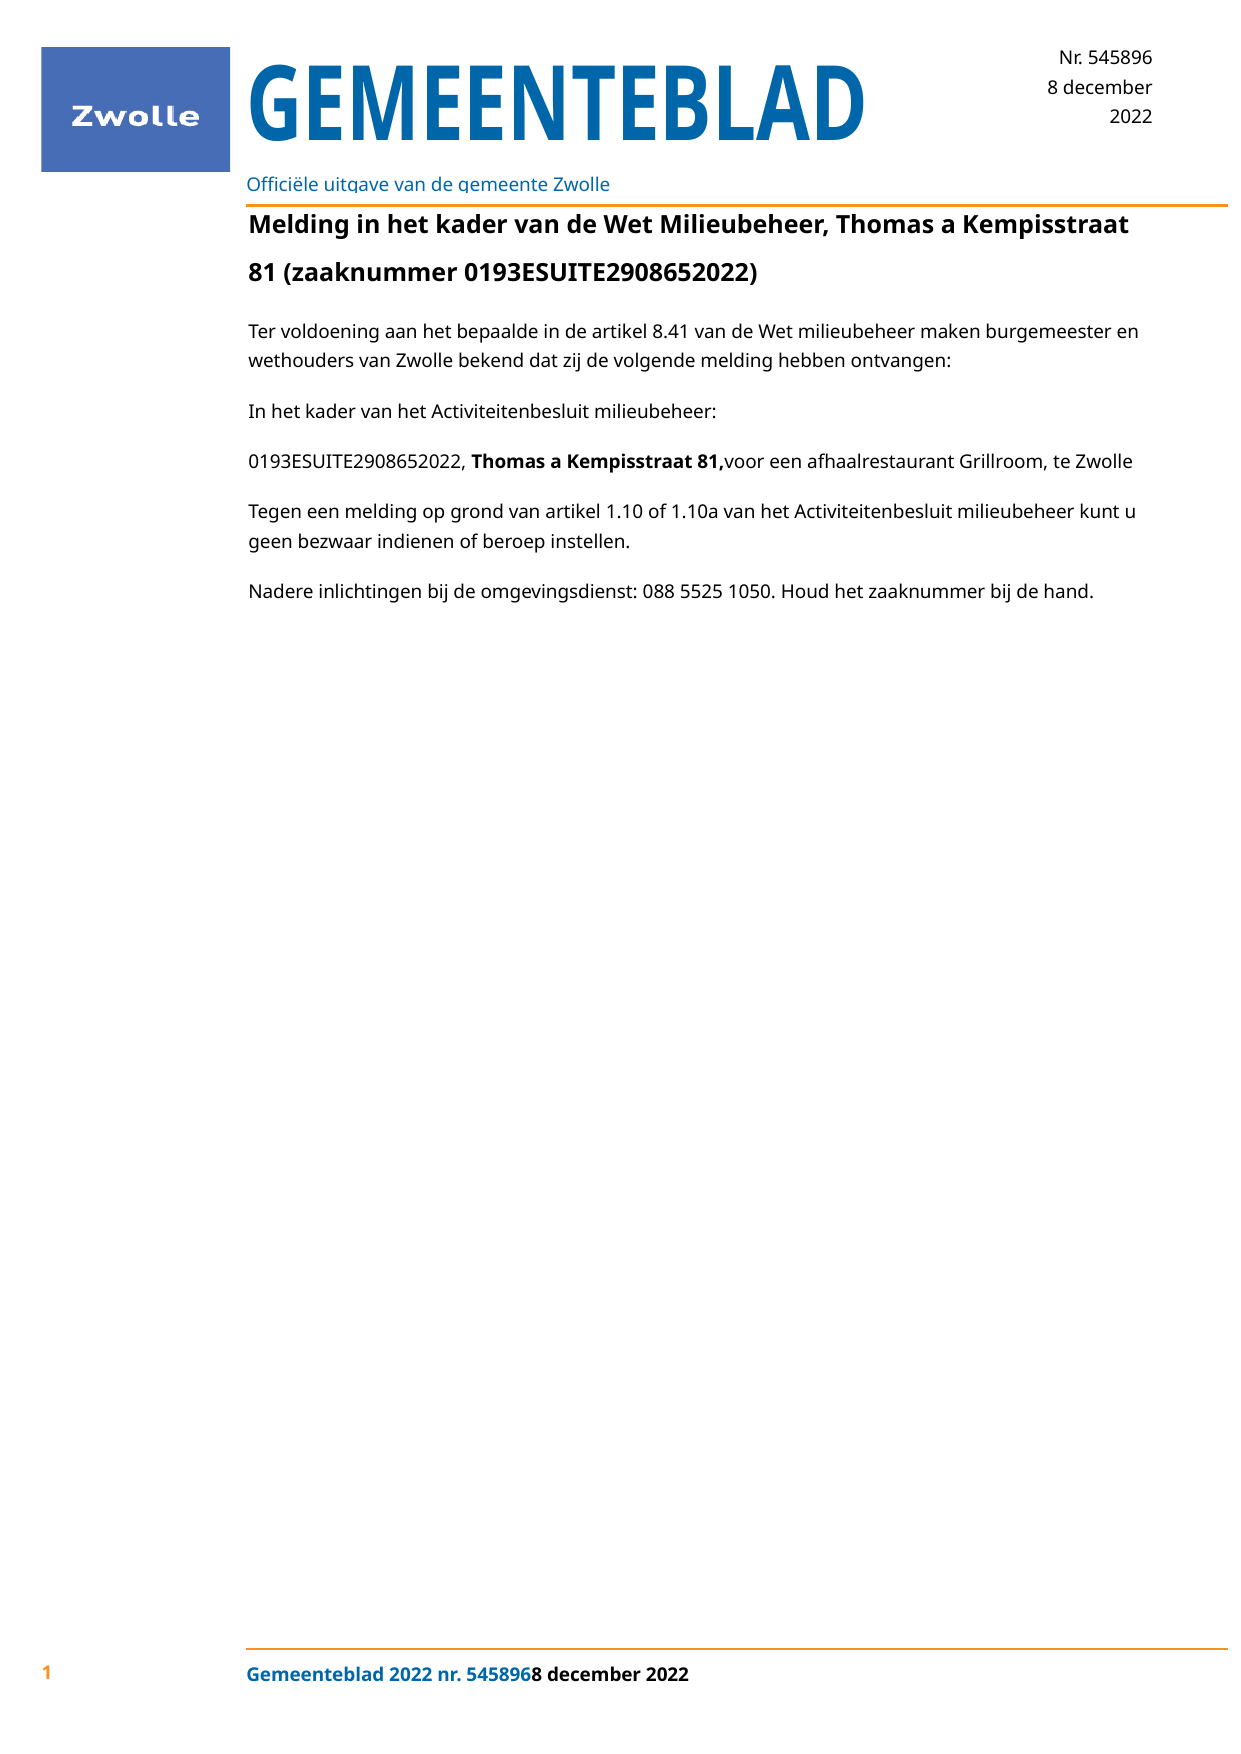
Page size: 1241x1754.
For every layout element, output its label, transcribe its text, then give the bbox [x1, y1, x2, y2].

text Nadere inlichtingen bij de omgevingsdienst: 088 5525 1050. Houd het zaaknummer bij de hand. [248, 579, 1152, 604]
text 0193ESUITE2908652022, Thomas a Kempisstraat 81,voor een afhaalrestaurant Grillroom, te Zwolle [248, 448, 1152, 474]
text Ter voldoening aan het bepaalde in de artikel 8.41 van de Wet milieubeheer maken burgemeester en wethouders van Zwolle bekend dat zij de volgende melding hebben ontvangen: [248, 318, 1152, 373]
picture [41, 47, 231, 172]
text Melding in het kader van de Wet Milieubeheer, Thomas a Kempisstraat 81 (zaaknummer 0193ESUITE2908652022) [248, 207, 1152, 288]
text Tegen een melding op grond van artikel 1.10 of 1.10a van het Activiteitenbesluit milieubeheer kunt u geen bezwaar indienen of beroep instellen. [248, 499, 1152, 554]
text In het kader van het Activiteitenbesluit milieubeheer: [248, 398, 1152, 424]
